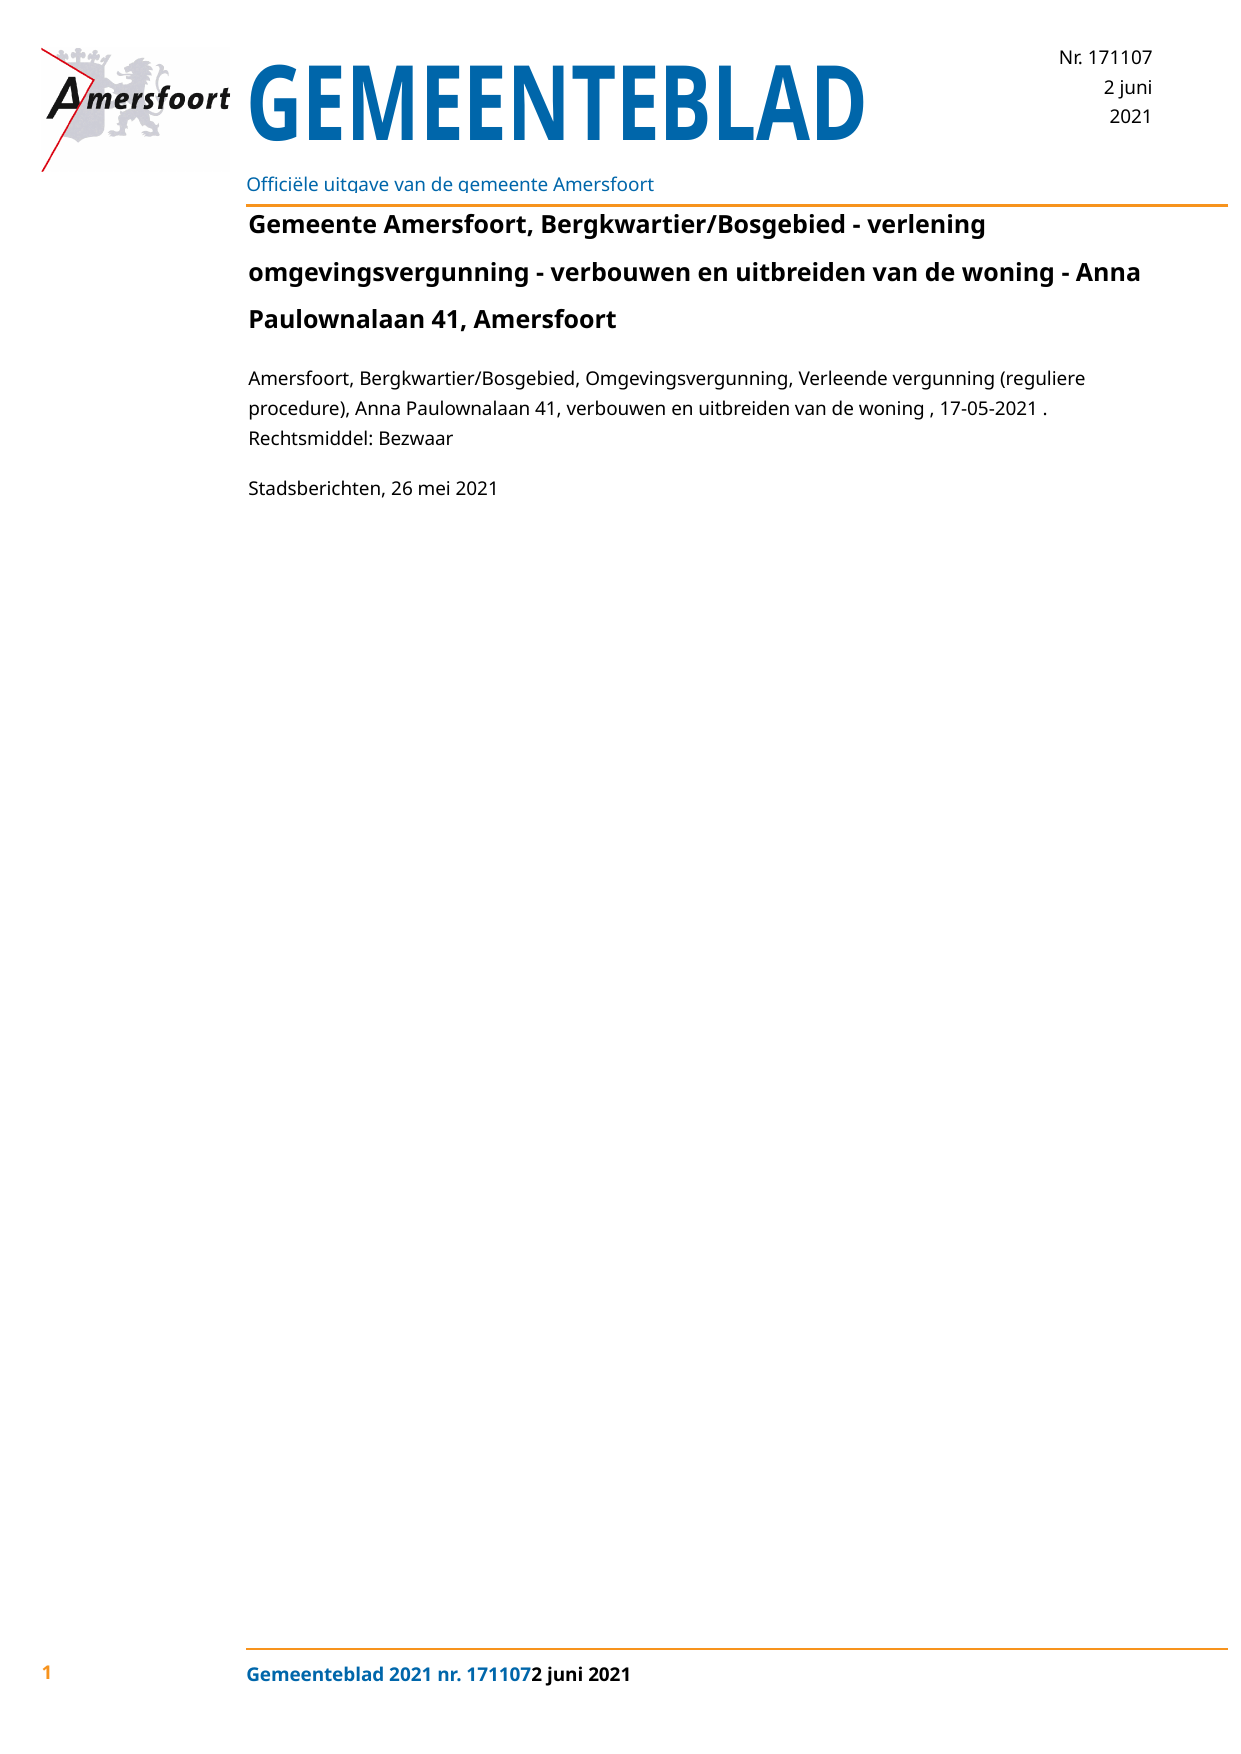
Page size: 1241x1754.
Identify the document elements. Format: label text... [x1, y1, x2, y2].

text Stadsberichten, 26 mei 2021 [248, 475, 1152, 501]
picture [41, 47, 231, 172]
text Gemeente Amersfoort, Bergkwartier/Bosgebied - verlening omgevingsvergunning - verbouwen en uitbreiden van de woning - Anna Paulownalaan 41, Amersfoort [248, 207, 1152, 336]
text Amersfoort, Bergkwartier/Bosgebied, Omgevingsvergunning, Verleende vergunning (reguliere procedure), Anna Paulownalaan 41, verbouwen en uitbreiden van de woning , 17-05-2021 . Rechtsmiddel: Bezwaar [248, 366, 1152, 450]
